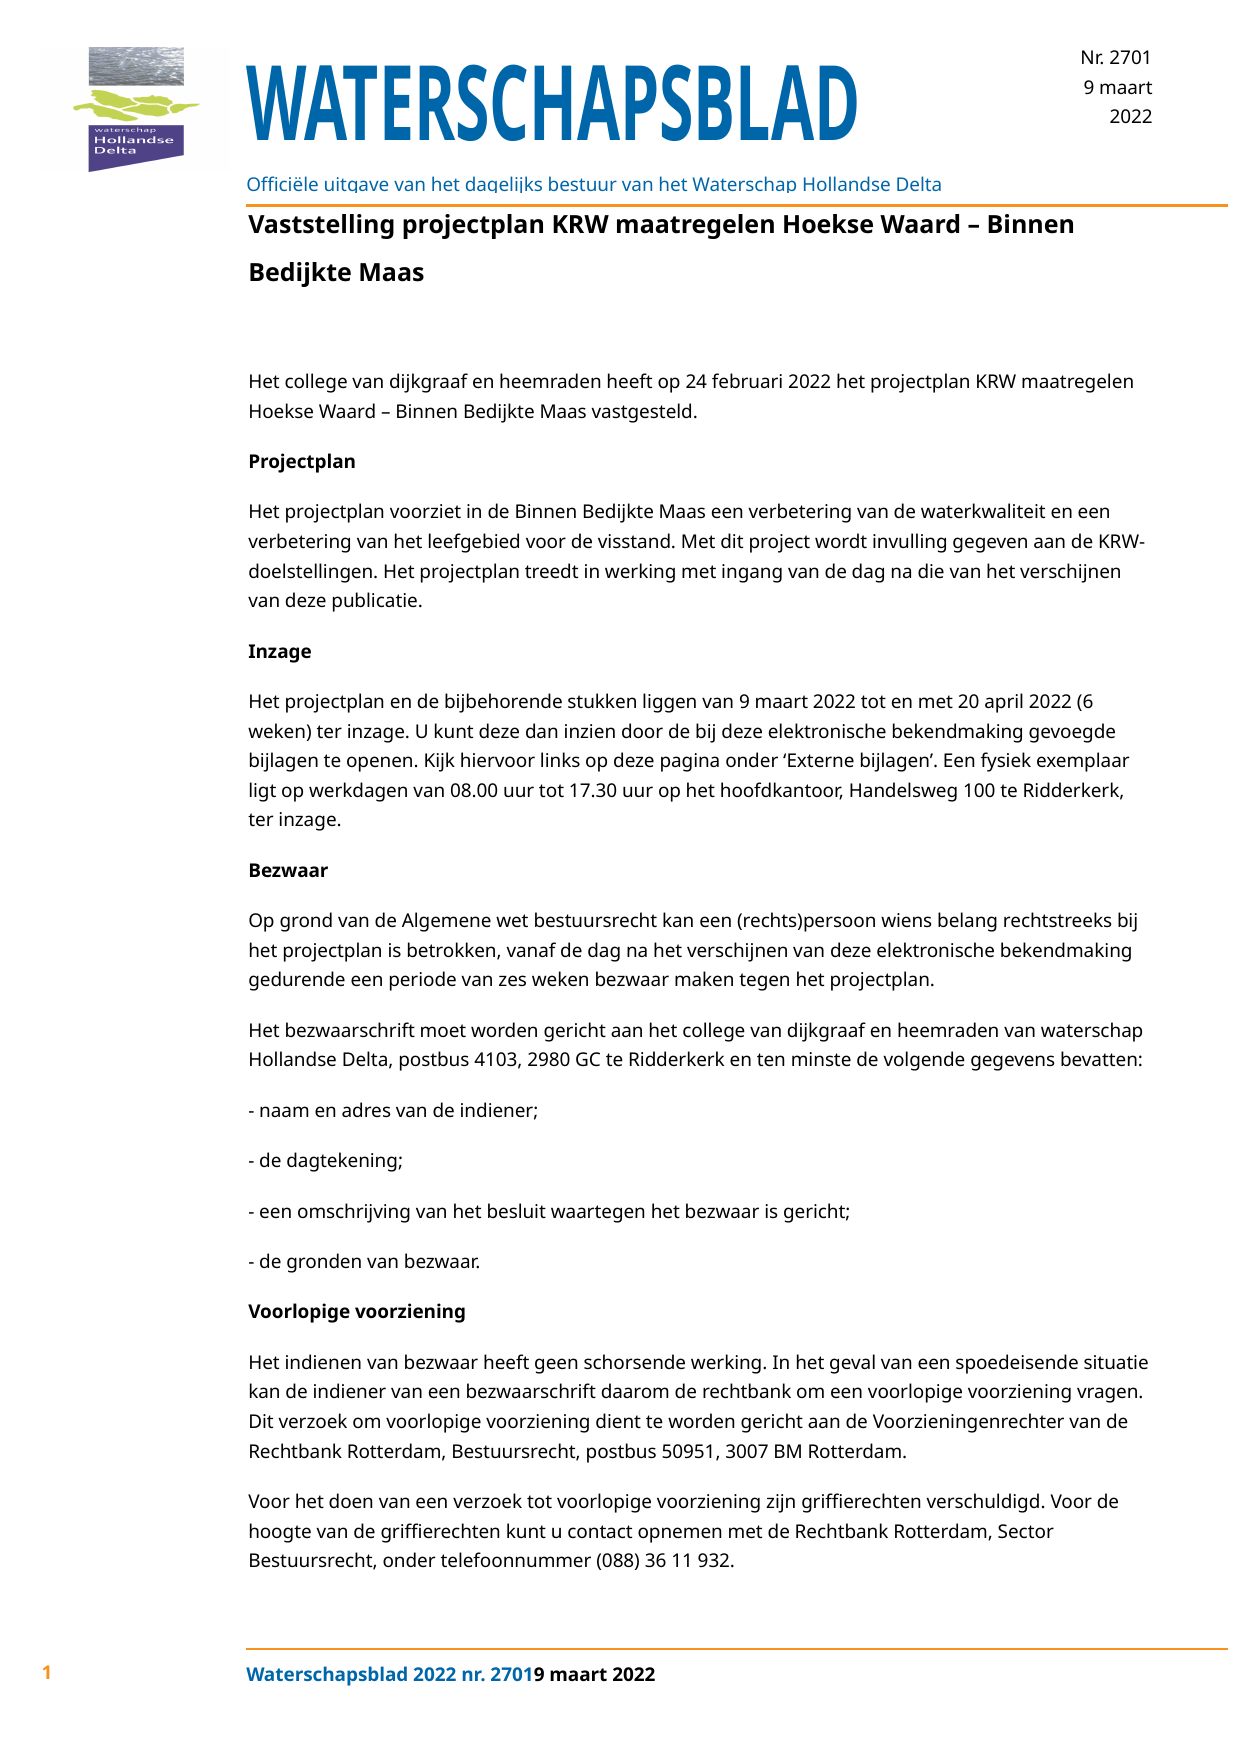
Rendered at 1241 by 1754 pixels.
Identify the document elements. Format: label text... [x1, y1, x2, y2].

text - de gronden van bezwaar. [248, 1248, 1152, 1274]
text - de dagtekening; [248, 1147, 1152, 1173]
text Het indienen van bezwaar heeft geen schorsende werking. In het geval van een spoedeisende situatie kan de indiener van een bezwaarschrift daarom de rechtbank om een voorlopige voorziening vragen. Dit verzoek om voorlopige voorziening dient te worden gericht aan de Voorzieningenrechter van de Rechtbank Rotterdam, Bestuursrecht, postbus 50951, 3007 BM Rotterdam. [248, 1349, 1152, 1464]
text Het projectplan en de bijbehorende stukken liggen van 9 maart 2022 tot en met 20 april 2022 (6 weken) ter inzage. U kunt deze dan inzien door de bij deze elektronische bekendmaking gevoegde bijlagen te openen. Kijk hiervoor links op deze pagina onder ‘Externe bijlagen’. Een fysiek exemplaar ligt op werkdagen van 08.00 uur tot 17.30 uur op het hoofdkantoor, Handelsweg 100 te Ridderkerk, ter inzage. [248, 688, 1152, 832]
text Het projectplan voorziet in de Binnen Bedijkte Maas een verbetering van de waterkwaliteit en een verbetering van het leefgebied voor de visstand. Met dit project wordt invulling gegeven aan de KRW-doelstellingen. Het projectplan treedt in werking met ingang van de dag na die van het verschijnen van deze publicatie. [248, 499, 1152, 613]
text - een omschrijving van het besluit waartegen het bezwaar is gericht; [248, 1198, 1152, 1224]
text - naam en adres van de indiener; [248, 1097, 1152, 1123]
text Inzage [248, 638, 1152, 664]
picture [41, 47, 231, 172]
text Het college van dijkgraaf en heemraden heeft op 24 februari 2022 het projectplan KRW maatregelen Hoekse Waard – Binnen Bedijkte Maas vastgesteld. [248, 368, 1152, 424]
text Projectplan [248, 448, 1152, 474]
text Op grond van de Algemene wet bestuursrecht kan een (rechts)persoon wiens belang rechtstreeks bij het projectplan is betrokken, vanaf de dag na het verschijnen van deze elektronische bekendmaking gedurende een periode van zes weken bezwaar maken tegen het projectplan. [248, 907, 1152, 992]
text Voorlopige voorziening [248, 1299, 1152, 1324]
text Bezwaar [248, 857, 1152, 883]
text Vaststelling projectplan KRW maatregelen Hoekse Waard – Binnen Bedijkte Maas [248, 207, 1152, 288]
text Voor het doen van een verzoek tot voorlopige voorziening zijn griffierechten verschuldigd. Voor de hoogte van de griffierechten kunt u contact opnemen met de Rechtbank Rotterdam, Sector Bestuursrecht, onder telefoonnummer (088) 36 11 932. [248, 1488, 1152, 1573]
text Het bezwaarschrift moet worden gericht aan het college van dijkgraaf en heemraden van waterschap Hollandse Delta, postbus 4103, 2980 GC te Ridderkerk en ten minste de volgende gegevens bevatten: [248, 1017, 1152, 1072]
